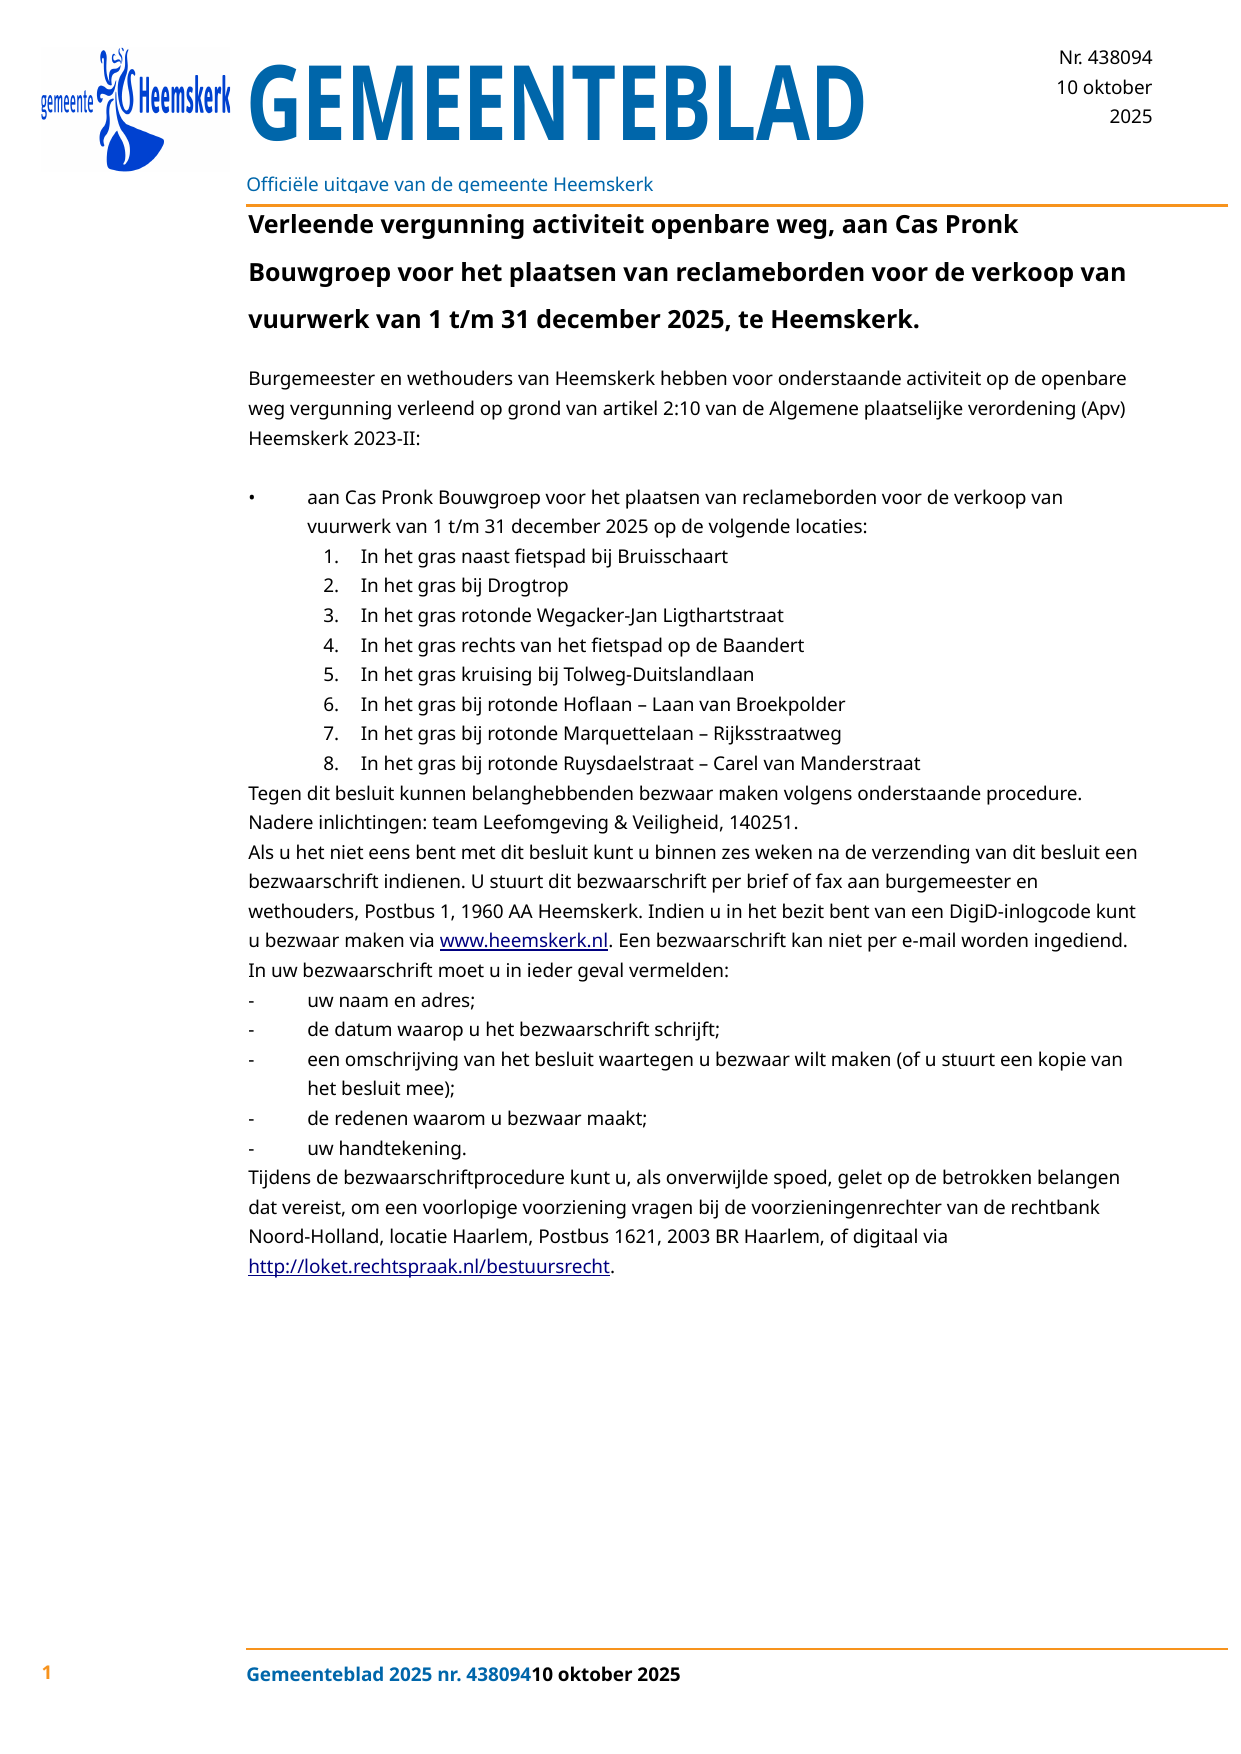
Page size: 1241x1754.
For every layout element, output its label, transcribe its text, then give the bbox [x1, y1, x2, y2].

list uw handtekening. [248, 1135, 1152, 1160]
list In het gras bij rotonde Marquettelaan – Rijksstraatweg [323, 721, 1152, 746]
list In het gras bij rotonde Ruysdaelstraat – Carel van Manderstraat [323, 750, 1152, 776]
list een omschrijving van het besluit waartegen u bezwaar wilt maken (of u stuurt een kopie van het besluit mee); [248, 1046, 1152, 1101]
list In het gras bij Drogtrop [323, 573, 1152, 598]
picture [41, 47, 231, 172]
text Verleende vergunning activiteit openbare weg, aan Cas Pronk Bouwgroep voor het plaatsen van reclameborden voor de verkoop van vuurwerk van 1 t/m 31 december 2025, te Heemskerk. [248, 207, 1152, 336]
text In uw bezwaarschrift moet u in ieder geval vermelden: [248, 957, 1152, 983]
text Tegen dit besluit kunnen belanghebbenden bezwaar maken volgens onderstaande procedure. Nadere inlichtingen: team Leefomgeving & Veiligheid, 140251. [248, 780, 1152, 835]
list In het gras naast fietspad bij Bruisschaart [323, 543, 1152, 569]
list de datum waarop u het bezwaarschrift schrijft; [248, 1016, 1152, 1042]
text Burgemeester en wethouders van Heemskerk hebben voor onderstaande activiteit op de openbare weg vergunning verleend op grond van artikel 2:10 van de Algemene plaatselijke verordening (Apv) Heemskerk 2023-II: [248, 366, 1152, 450]
text Als u het niet eens bent met dit besluit kunt u binnen zes weken na de verzending van dit besluit een bezwaarschrift indienen. U stuurt dit bezwaarschrift per brief of fax aan burgemeester en wethouders, Postbus 1, 1960 AA Heemskerk. Indien u in het bezit bent van een DigiD-inlogcode kunt u bezwaar maken via www.heemskerk.nl. Een bezwaarschrift kan niet per e-mail worden ingediend. [248, 839, 1152, 953]
list uw naam en adres; [248, 987, 1152, 1012]
list In het gras bij rotonde Hoflaan – Laan van Broekpolder [323, 691, 1152, 717]
list de redenen waarom u bezwaar maakt; [248, 1105, 1152, 1131]
list In het gras rotonde Wegacker-Jan Ligthartstraat [323, 602, 1152, 628]
list In het gras kruising bij Tolweg-Duitslandlaan [323, 661, 1152, 687]
list aan Cas Pronk Bouwgroep voor het plaatsen van reclameborden voor de verkoop van vuurwerk van 1 t/m 31 december 2025 op de volgende locaties: [248, 484, 1152, 539]
text Tijdens de bezwaarschriftprocedure kunt u, als onverwijlde spoed, gelet op de betrokken belangen dat vereist, om een voorlopige voorziening vragen bij de voorzieningenrechter van de rechtbank Noord-Holland, locatie Haarlem, Postbus 1621, 2003 BR Haarlem, of digitaal via http://loket.rechtspraak.nl/bestuursrecht. [248, 1164, 1152, 1279]
list In het gras rechts van het fietspad op de Baandert [323, 632, 1152, 657]
